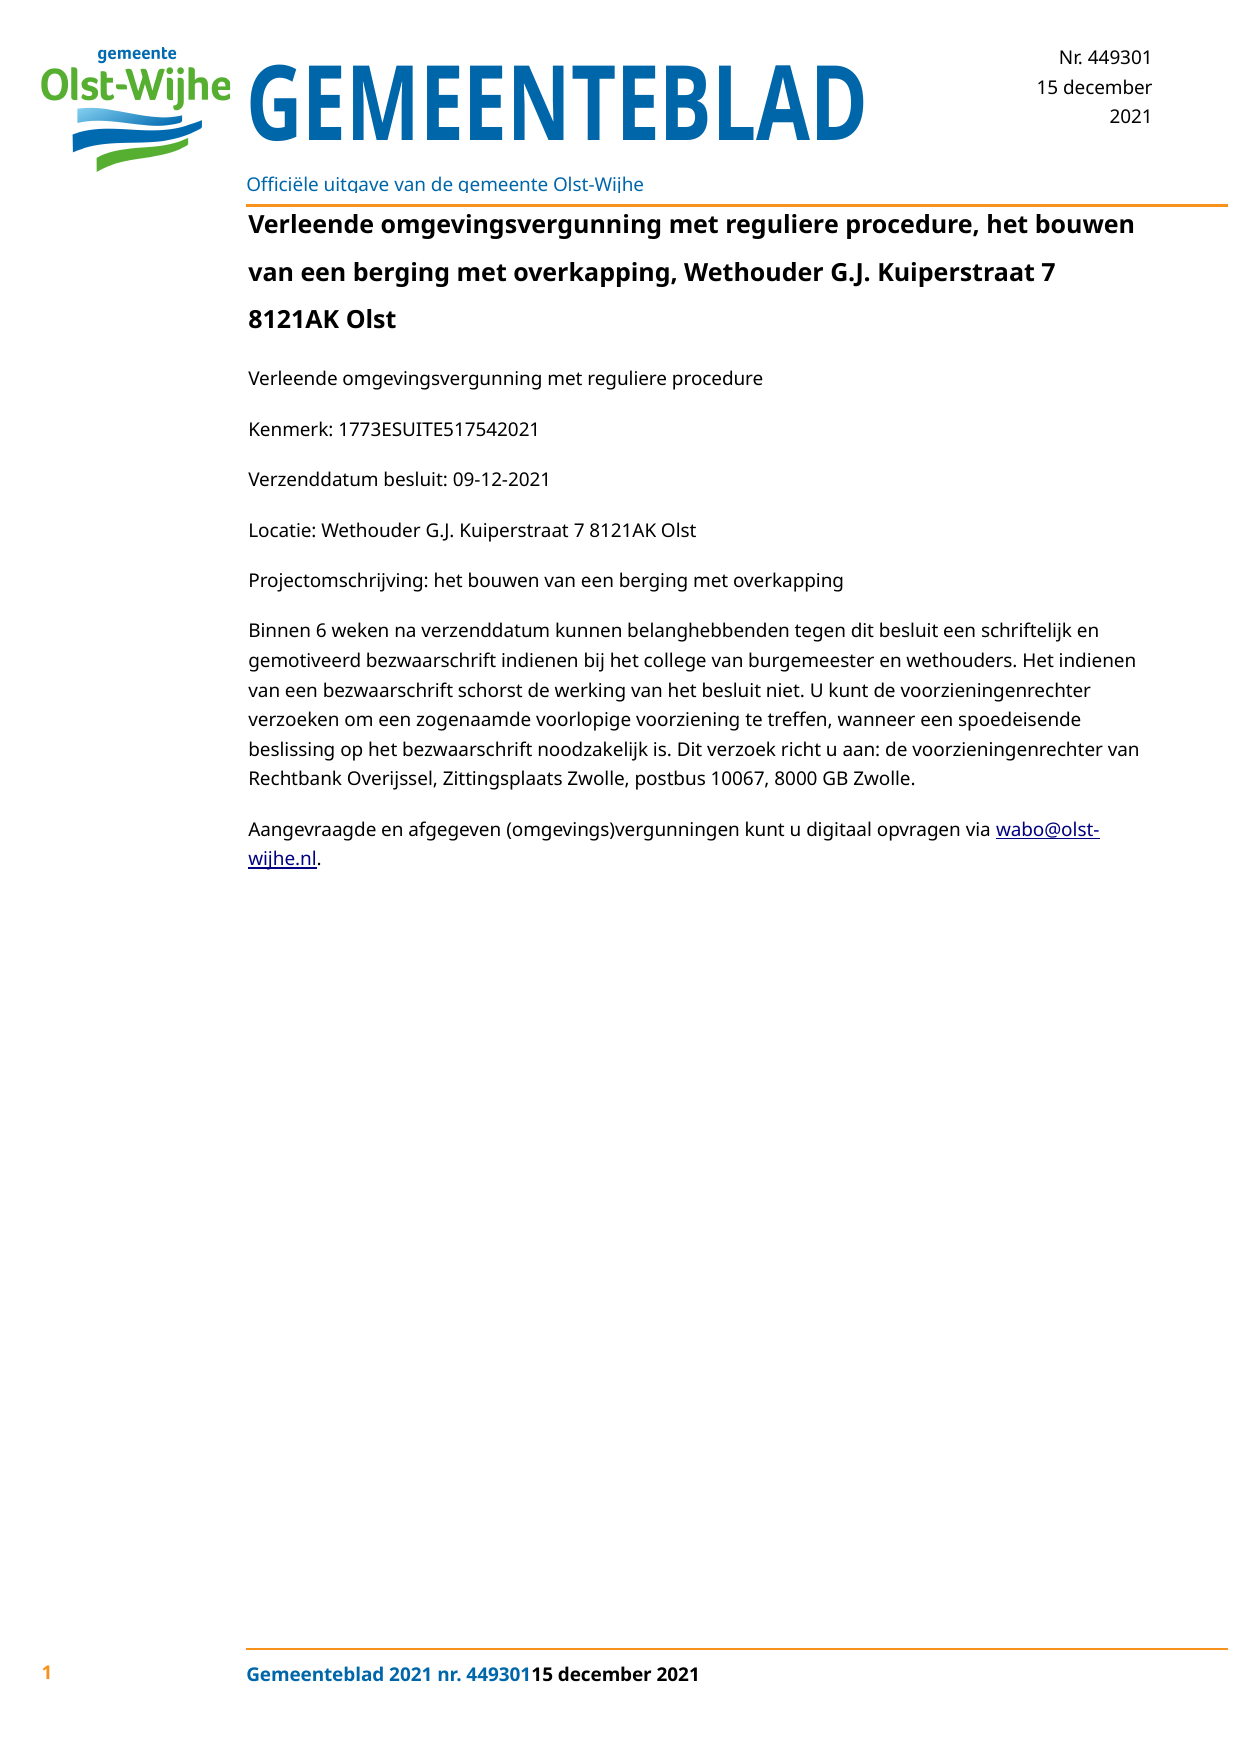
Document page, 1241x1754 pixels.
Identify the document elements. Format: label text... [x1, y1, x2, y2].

picture [41, 47, 231, 172]
text Projectomschrijving: het bouwen van een berging met overkapping [248, 567, 1152, 593]
text Verleende omgevingsvergunning met reguliere procedure, het bouwen van een berging met overkapping, Wethouder G.J. Kuiperstraat 7 8121AK Olst [248, 207, 1152, 336]
text Verzenddatum besluit: 09-12-2021 [248, 466, 1152, 492]
text Aangevraagde en afgegeven (omgevings)vergunningen kunt u digitaal opvragen via wabo@olst-wijhe.nl. [248, 816, 1152, 871]
text Verleende omgevingsvergunning met reguliere procedure [248, 366, 1152, 391]
text Binnen 6 weken na verzenddatum kunnen belanghebbenden tegen dit besluit een schriftelijk en gemotiveerd bezwaarschrift indienen bij het college van burgemeester en wethouders. Het indienen van een bezwaarschrift schorst de werking van het besluit niet. U kunt de voorzieningenrechter verzoeken om een zogenaamde voorlopige voorziening te treffen, wanneer een spoedeisende beslissing op het bezwaarschrift noodzakelijk is. Dit verzoek richt u aan: de voorzieningenrechter van Rechtbank Overijssel, Zittingsplaats Zwolle, postbus 10067, 8000 GB Zwolle. [248, 618, 1152, 791]
text Locatie: Wethouder G.J. Kuiperstraat 7 8121AK Olst [248, 517, 1152, 542]
text Kenmerk: 1773ESUITE517542021 [248, 416, 1152, 442]
